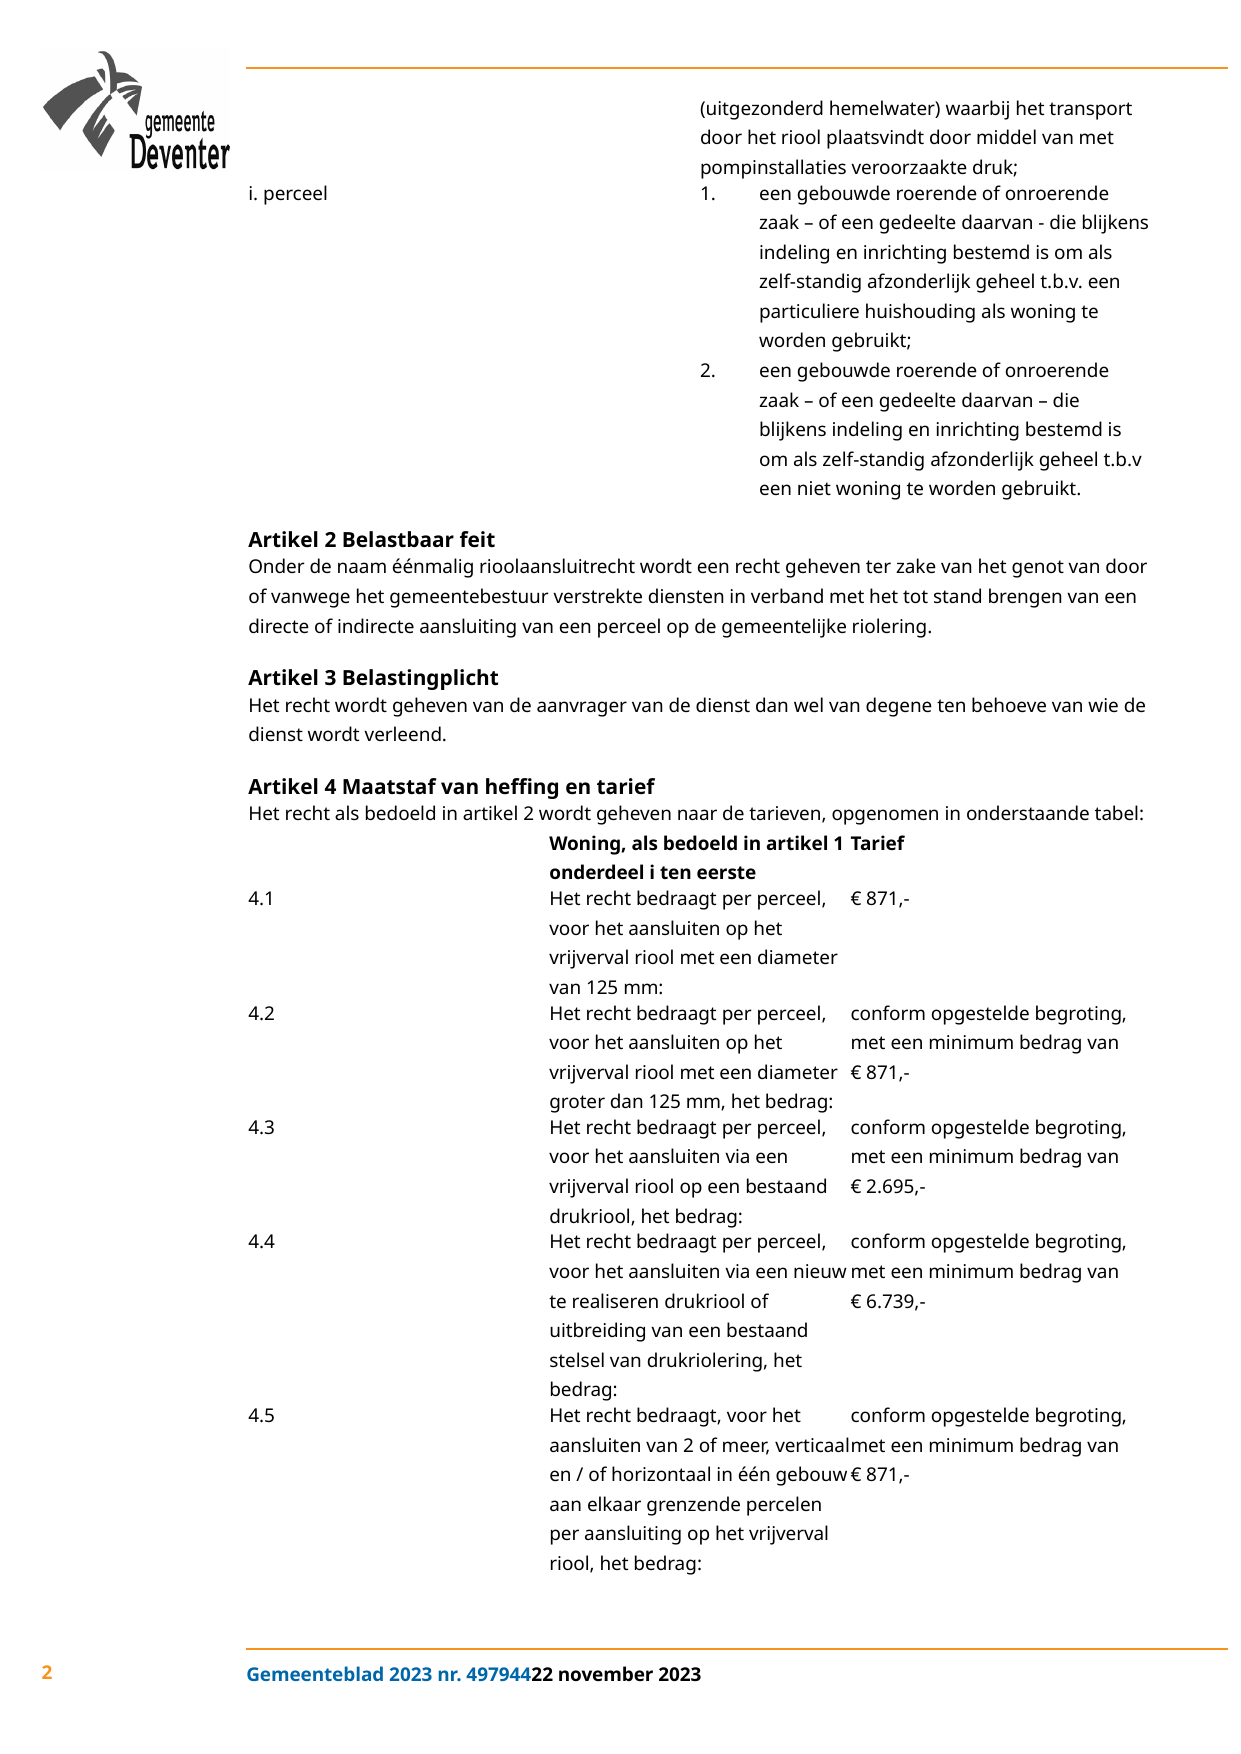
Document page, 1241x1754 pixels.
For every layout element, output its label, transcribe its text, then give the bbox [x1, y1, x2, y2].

text Het recht wordt geheven van de aanvrager van de dienst dan wel van degene ten behoeve van wie de dienst wordt verleend. [248, 692, 1152, 747]
table_cell conform opgestelde begroting, met een minimum bedrag van € 871,- [850, 1000, 1152, 1114]
text Artikel 3 Belastingplicht [248, 663, 1152, 692]
table_cell 4.4 [248, 1229, 549, 1402]
picture [41, 47, 231, 172]
table_cell i. perceel [248, 180, 700, 501]
table_cell Het recht bedraagt per perceel, voor het aansluiten via een nieuw te realiseren drukriool of uitbreiding van een bestaand stelsel van drukriolering, het bedrag: [549, 1229, 850, 1402]
table_cell Het recht bedraagt per perceel, voor het aansluiten op het vrijverval riool met een diameter van 125 mm: [549, 885, 850, 1000]
text Artikel 2 Belastbaar feit [248, 525, 1152, 554]
table_cell conform opgestelde begroting, met een minimum bedrag van € 6.739,- [850, 1229, 1152, 1402]
table_header [248, 830, 549, 885]
table_cell 4.5 [248, 1402, 549, 1576]
table_cell conform opgestelde begroting, met een minimum bedrag van € 871,- [850, 1402, 1152, 1576]
table_cell 4.2 [248, 1000, 549, 1114]
table_cell Het recht bedraagt, voor het aansluiten van 2 of meer, verticaal en / of horizontaal in één gebouw aan elkaar grenzende percelen per aansluiting op het vrijverval riool, het bedrag: [549, 1402, 850, 1576]
table_cell 4.3 [248, 1114, 549, 1229]
table_cell € 871,- [850, 885, 1152, 1000]
table_cell een gebouwde roerende of onroerende zaak – of een gedeelte daarvan - die blijkens indeling en inrichting bestemd is om als zelf-standig afzonderlijk geheel t.b.v. een particuliere huishouding als woning te worden gebruikt; een gebouwde roerende of onroerende zaak – of een gedeelte daarvan – die blijkens indeling en inrichting bestemd is om als zelf-standig afzonderlijk geheel t.b.v een niet woning te worden gebruikt. [700, 180, 1152, 501]
table_cell [248, 95, 700, 180]
table_cell conform opgestelde begroting, met een minimum bedrag van € 2.695,- [850, 1114, 1152, 1229]
table_cell (uitgezonderd hemelwater) waarbij het transport door het riool plaatsvindt door middel van met pompinstallaties veroorzaakte druk; [700, 95, 1152, 180]
text Onder de naam éénmalig rioolaansluitrecht wordt een recht geheven ter zake van het genot van door of vanwege het gemeentebestuur verstrekte diensten in verband met het tot stand brengen van een directe of indirecte aansluiting van een perceel op de gemeentelijke riolering. [248, 554, 1152, 639]
table_cell 4.1 [248, 885, 549, 1000]
table_header Woning, als bedoeld in artikel 1 onderdeel i ten eerste [549, 830, 850, 885]
text Artikel 4 Maatstaf van heffing en tarief [248, 772, 1152, 800]
table_cell Het recht bedraagt per perceel, voor het aansluiten via een vrijverval riool op een bestaand drukriool, het bedrag: [549, 1114, 850, 1229]
table_cell Het recht bedraagt per perceel, voor het aansluiten op het vrijverval riool met een diameter groter dan 125 mm, het bedrag: [549, 1000, 850, 1114]
table_header Tarief [850, 830, 1152, 885]
text Het recht als bedoeld in artikel 2 wordt geheven naar de tarieven, opgenomen in onderstaande tabel: [248, 800, 1152, 826]
